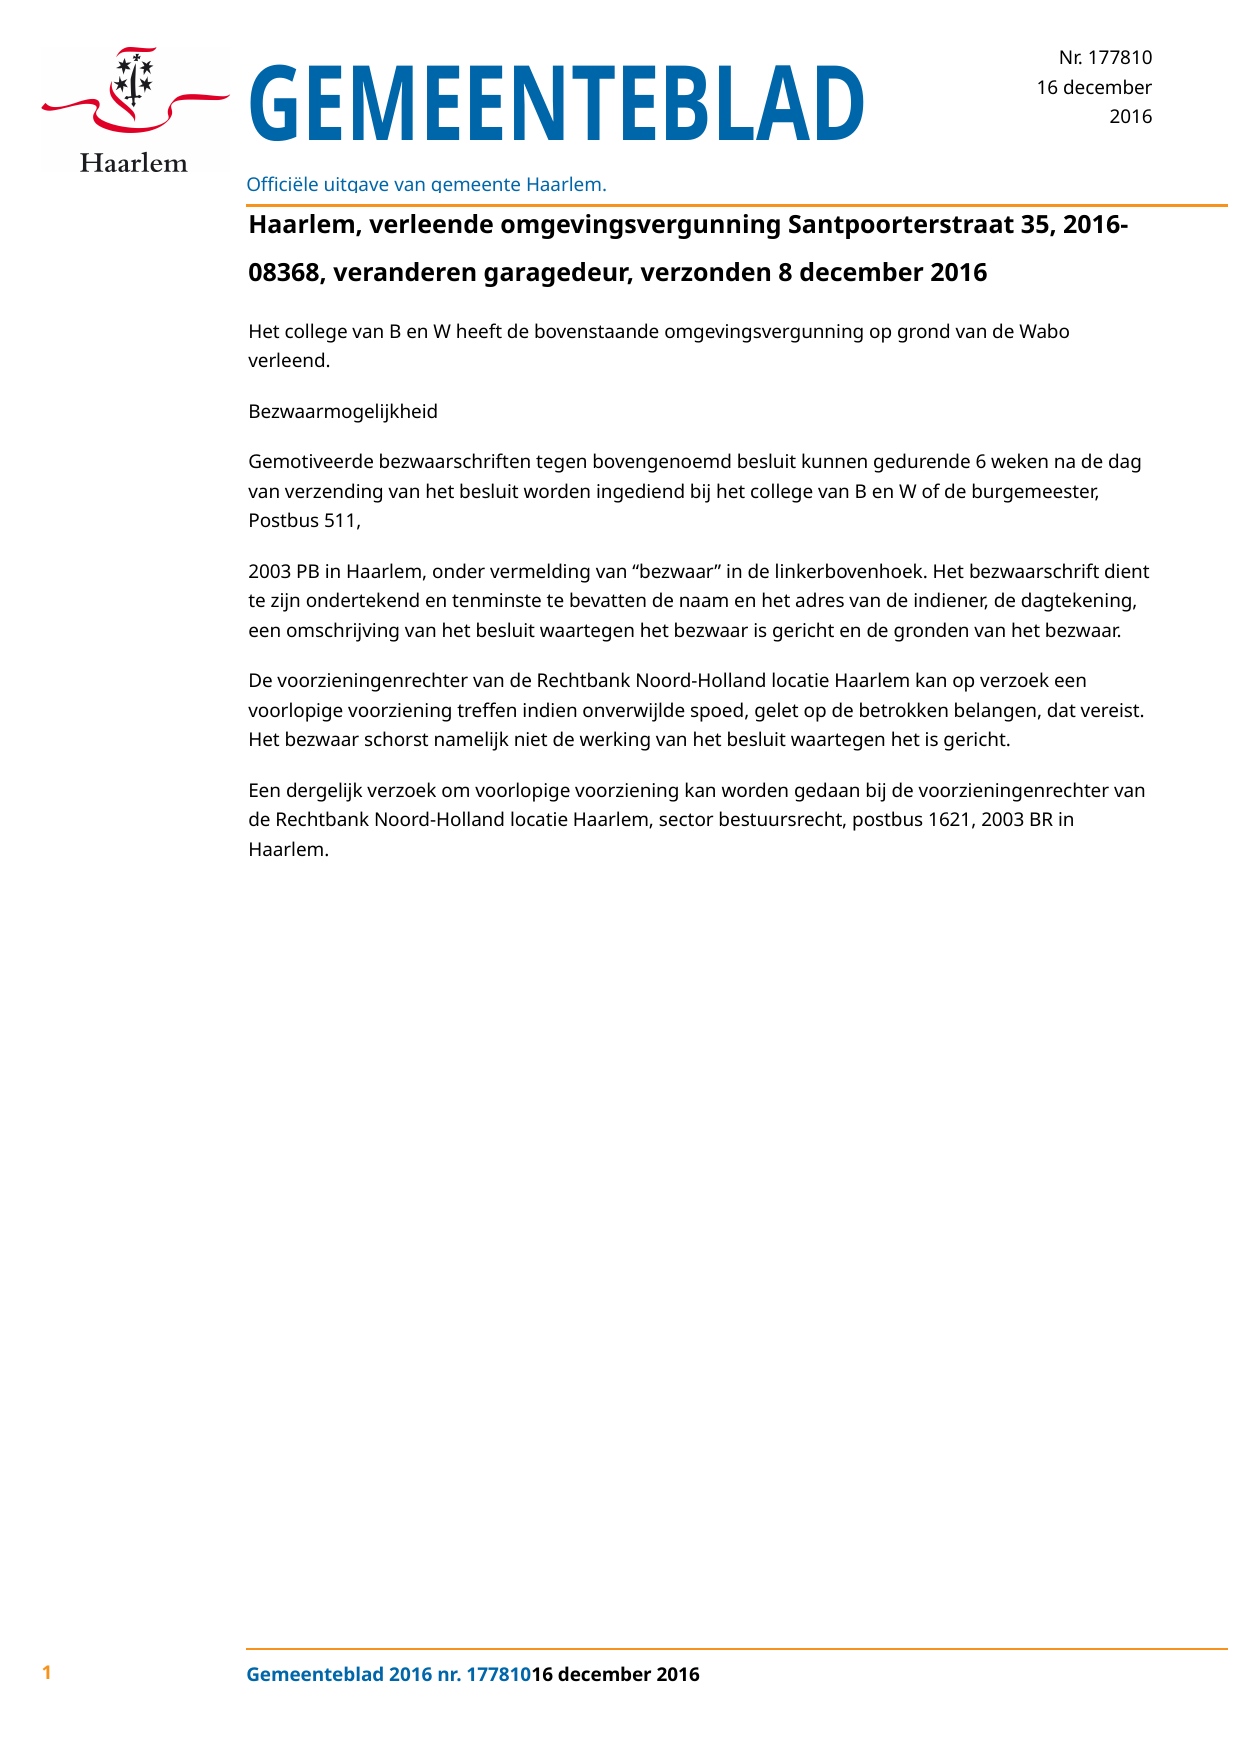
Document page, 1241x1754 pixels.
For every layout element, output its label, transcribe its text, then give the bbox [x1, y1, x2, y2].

text Haarlem, verleende omgevingsvergunning Santpoorterstraat 35, 2016-08368, veranderen garagedeur, verzonden 8 december 2016 [248, 207, 1152, 288]
picture [41, 47, 231, 172]
text Bezwaarmogelijkheid [248, 398, 1152, 424]
text De voorzieningenrechter van de Rechtbank Noord-Holland locatie Haarlem kan op verzoek een voorlopige voorziening treffen indien onverwijlde spoed, gelet op de betrokken belangen, dat vereist. Het bezwaar schorst namelijk niet de werking van het besluit waartegen het is gericht. [248, 667, 1152, 752]
text 2003 PB in Haarlem, onder vermelding van “bezwaar” in de linkerbovenhoek. Het bezwaarschrift dient te zijn ondertekend en tenminste te bevatten de naam en het adres van de indiener, de dagtekening, een omschrijving van het besluit waartegen het bezwaar is gericht en de gronden van het bezwaar. [248, 558, 1152, 643]
text Het college van B en W heeft de bovenstaande omgevingsvergunning op grond van de Wabo verleend. [248, 318, 1152, 373]
text Een dergelijk verzoek om voorlopige voorziening kan worden gedaan bij de voorzieningenrechter van de Rechtbank Noord-Holland locatie Haarlem, sector bestuursrecht, postbus 1621, 2003 BR in Haarlem. [248, 777, 1152, 862]
text Gemotiveerde bezwaarschriften tegen bovengenoemd besluit kunnen gedurende 6 weken na de dag van verzending van het besluit worden ingediend bij het college van B en W of de burgemeester, Postbus 511, [248, 448, 1152, 533]
